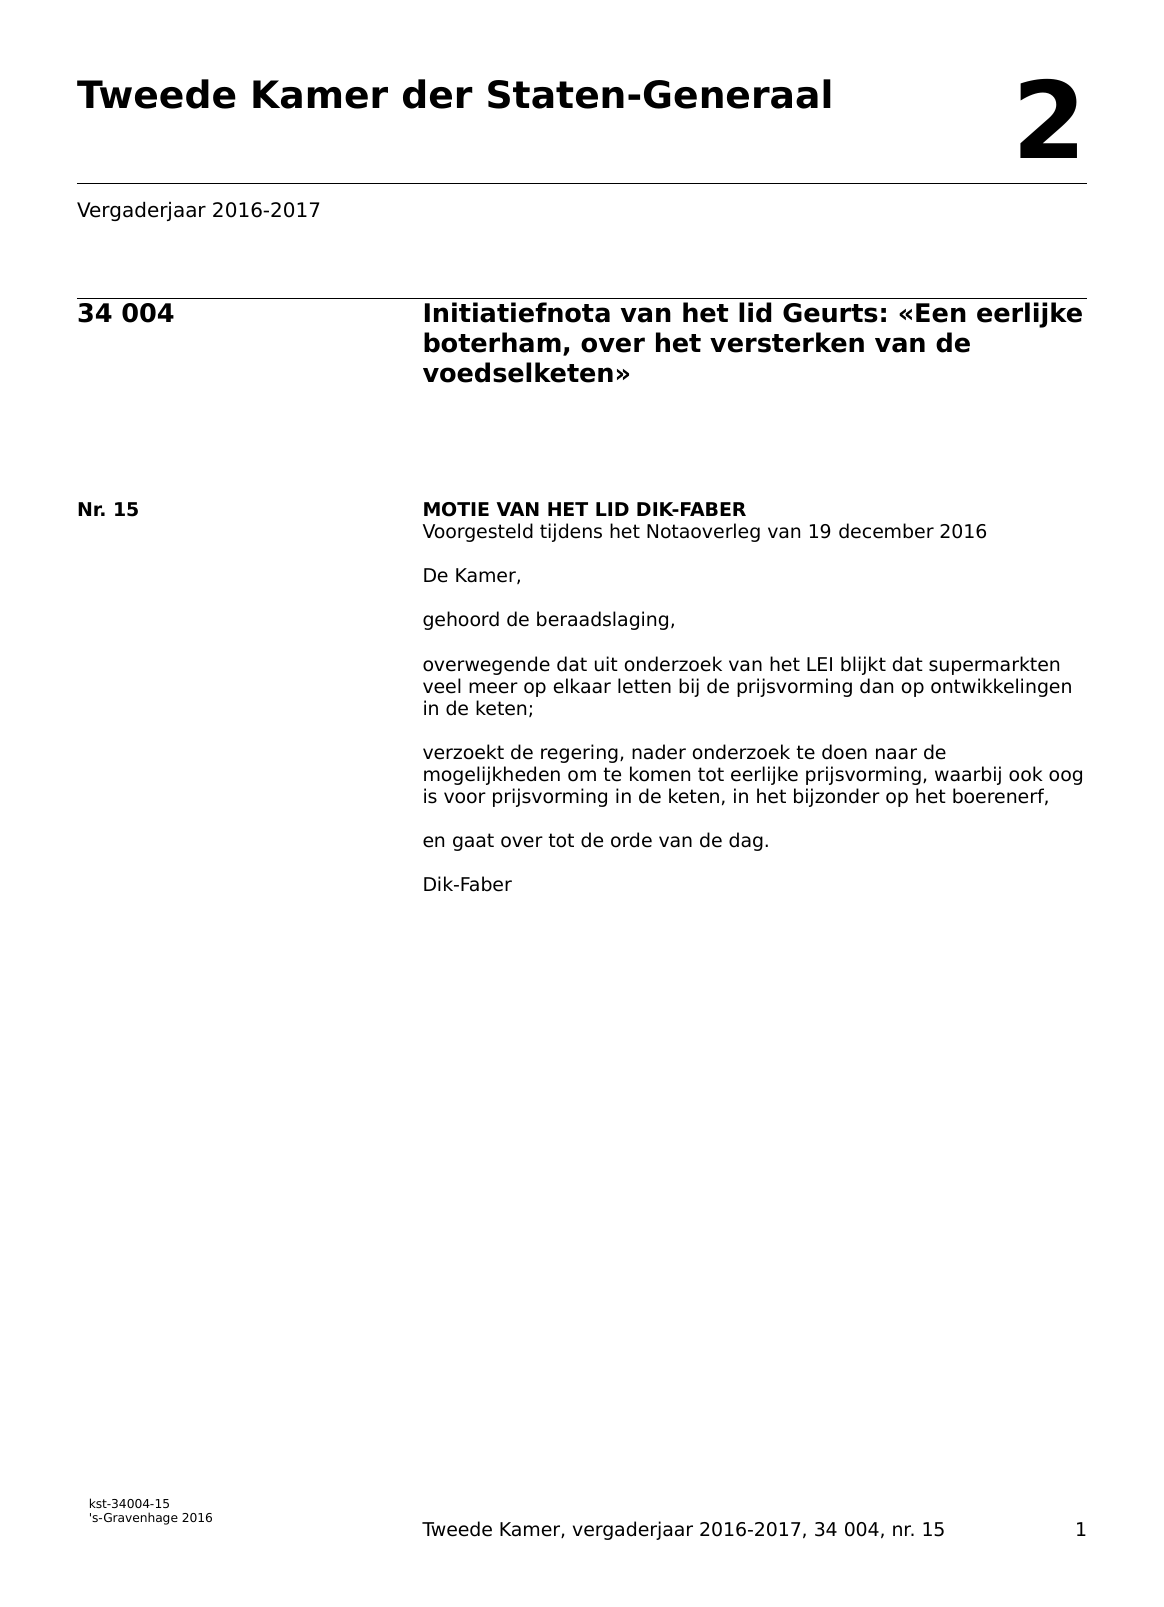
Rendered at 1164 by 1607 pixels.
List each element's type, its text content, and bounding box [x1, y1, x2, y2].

text overwegende dat uit onderzoek van het LEI blijkt dat supermarkten veel meer op elkaar letten bij de prijsvorming dan op ontwikkelingen in de keten; [422, 653, 1087, 719]
text Voorgesteld tijdens het Notaoverleg van 19 december 2016 [422, 521, 1087, 543]
table_header Tweede Kamer der Staten-Generaal [77, 59, 886, 183]
table_header 2 [886, 59, 1087, 183]
text Dik-Faber [422, 874, 1087, 896]
table_cell Vergaderjaar 2016-2017 [77, 184, 1087, 298]
subtitle Nr. 15 MOTIE VAN HET LID DIK-FABER [77, 499, 1087, 521]
text gehoord de beraadslaging, [422, 609, 1087, 631]
text 's-Gravenhage 2016 [88, 1511, 323, 1525]
text verzoekt de regering, nader onderzoek te doen naar de mogelijkheden om te komen tot eerlijke prijsvorming, waarbij ook oog is voor prijsvorming in de keten, in het bijzonder op het boerenerf, [422, 742, 1087, 808]
text kst-34004-15 [88, 1497, 323, 1511]
subtitle 34 004 Initiatiefnota van het lid Geurts: «Een eerlijke boterham, over het versterken van de voedselketen» [77, 299, 1087, 388]
text en gaat over tot de orde van de dag. [422, 830, 1087, 852]
text De Kamer, [422, 565, 1087, 587]
